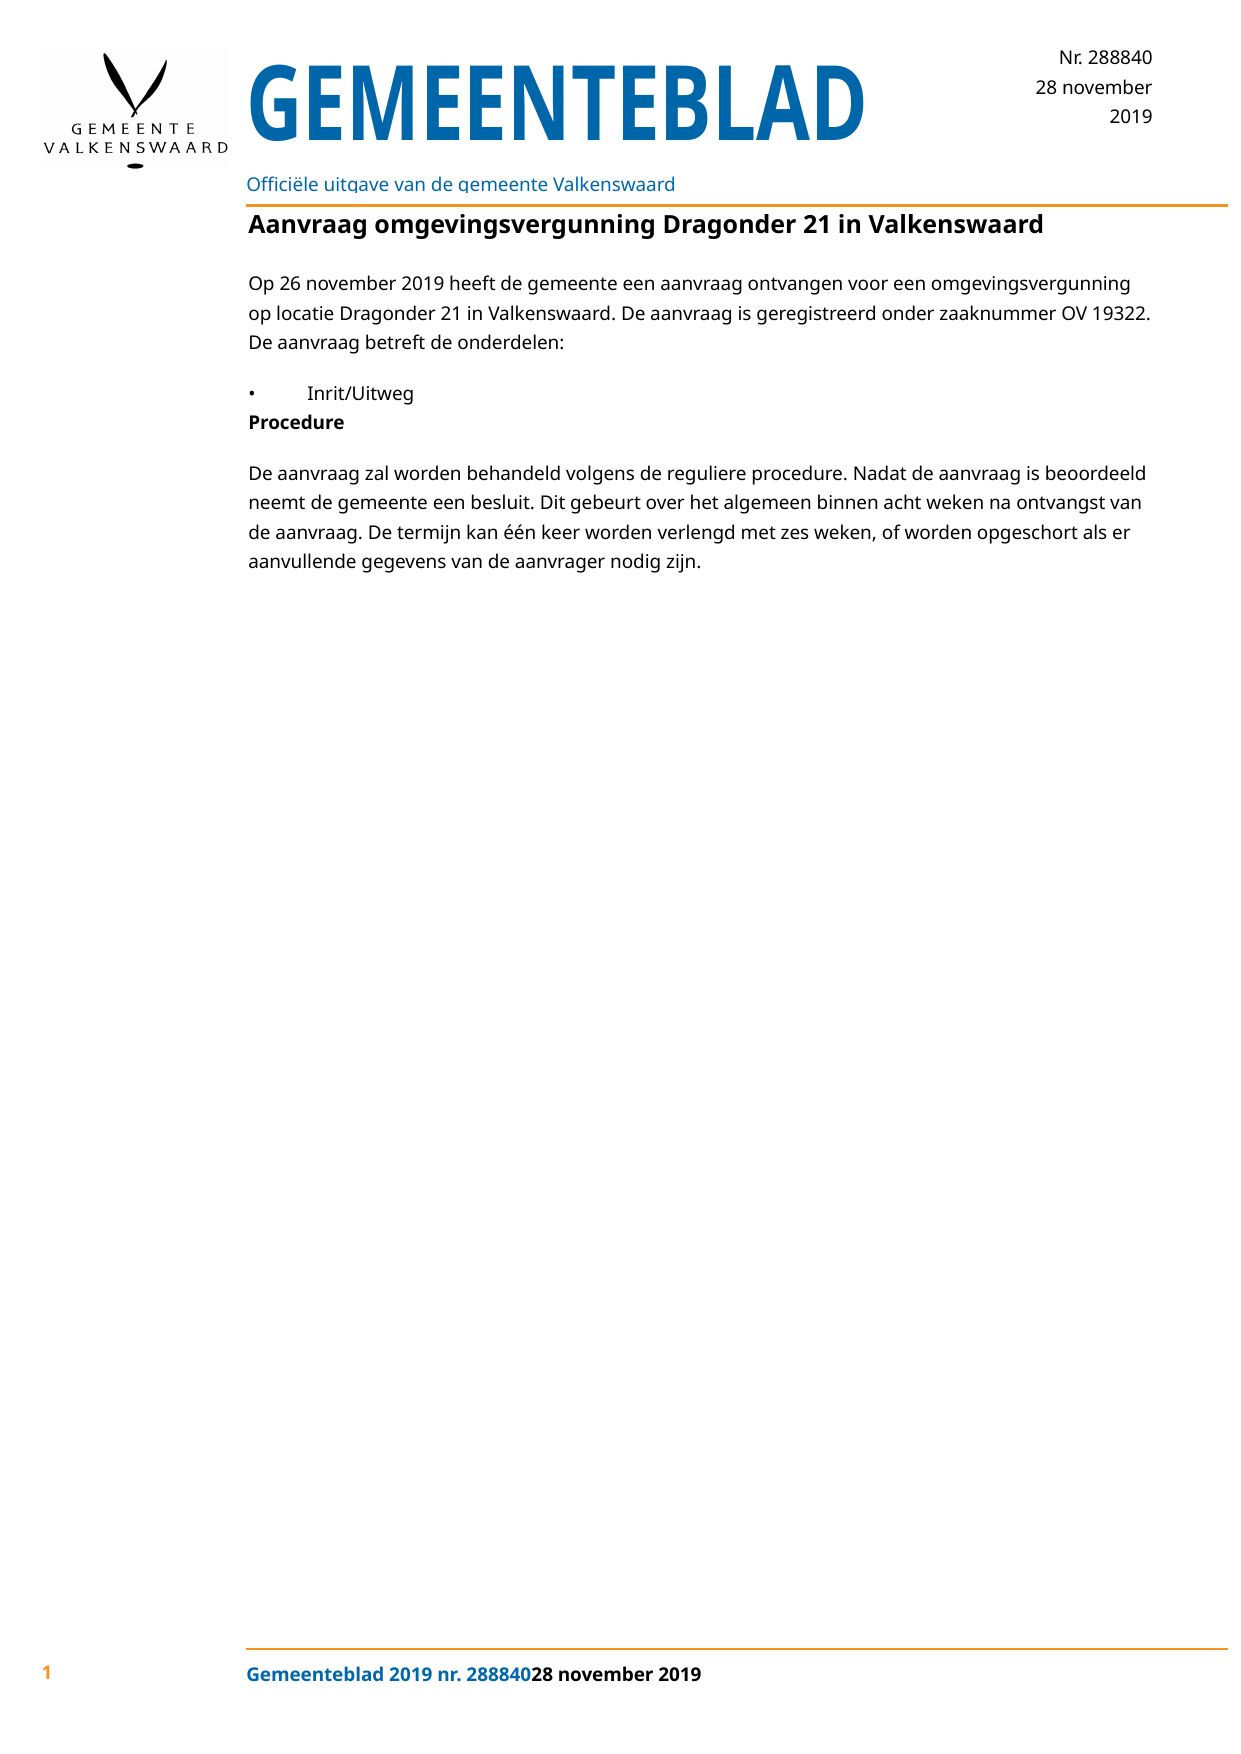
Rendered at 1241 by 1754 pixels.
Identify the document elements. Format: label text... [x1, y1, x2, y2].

picture [41, 47, 231, 172]
text Procedure [248, 409, 1152, 435]
list Inrit/Uitweg [248, 380, 1152, 406]
text De aanvraag zal worden behandeld volgens de reguliere procedure. Nadat de aanvraag is beoordeeld neemt de gemeente een besluit. Dit gebeurt over het algemeen binnen acht weken na ontvangst van de aanvraag. De termijn kan één keer worden verlengd met zes weken, of worden opgeschort als er aanvullende gegevens van de aanvrager nodig zijn. [248, 460, 1152, 574]
text Op 26 november 2019 heeft de gemeente een aanvraag ontvangen voor een omgevingsvergunning op locatie Dragonder 21 in Valkenswaard. De aanvraag is geregistreerd onder zaaknummer OV 19322. De aanvraag betreft de onderdelen: [248, 270, 1152, 355]
text Aanvraag omgevingsvergunning Dragonder 21 in Valkenswaard [248, 207, 1152, 241]
